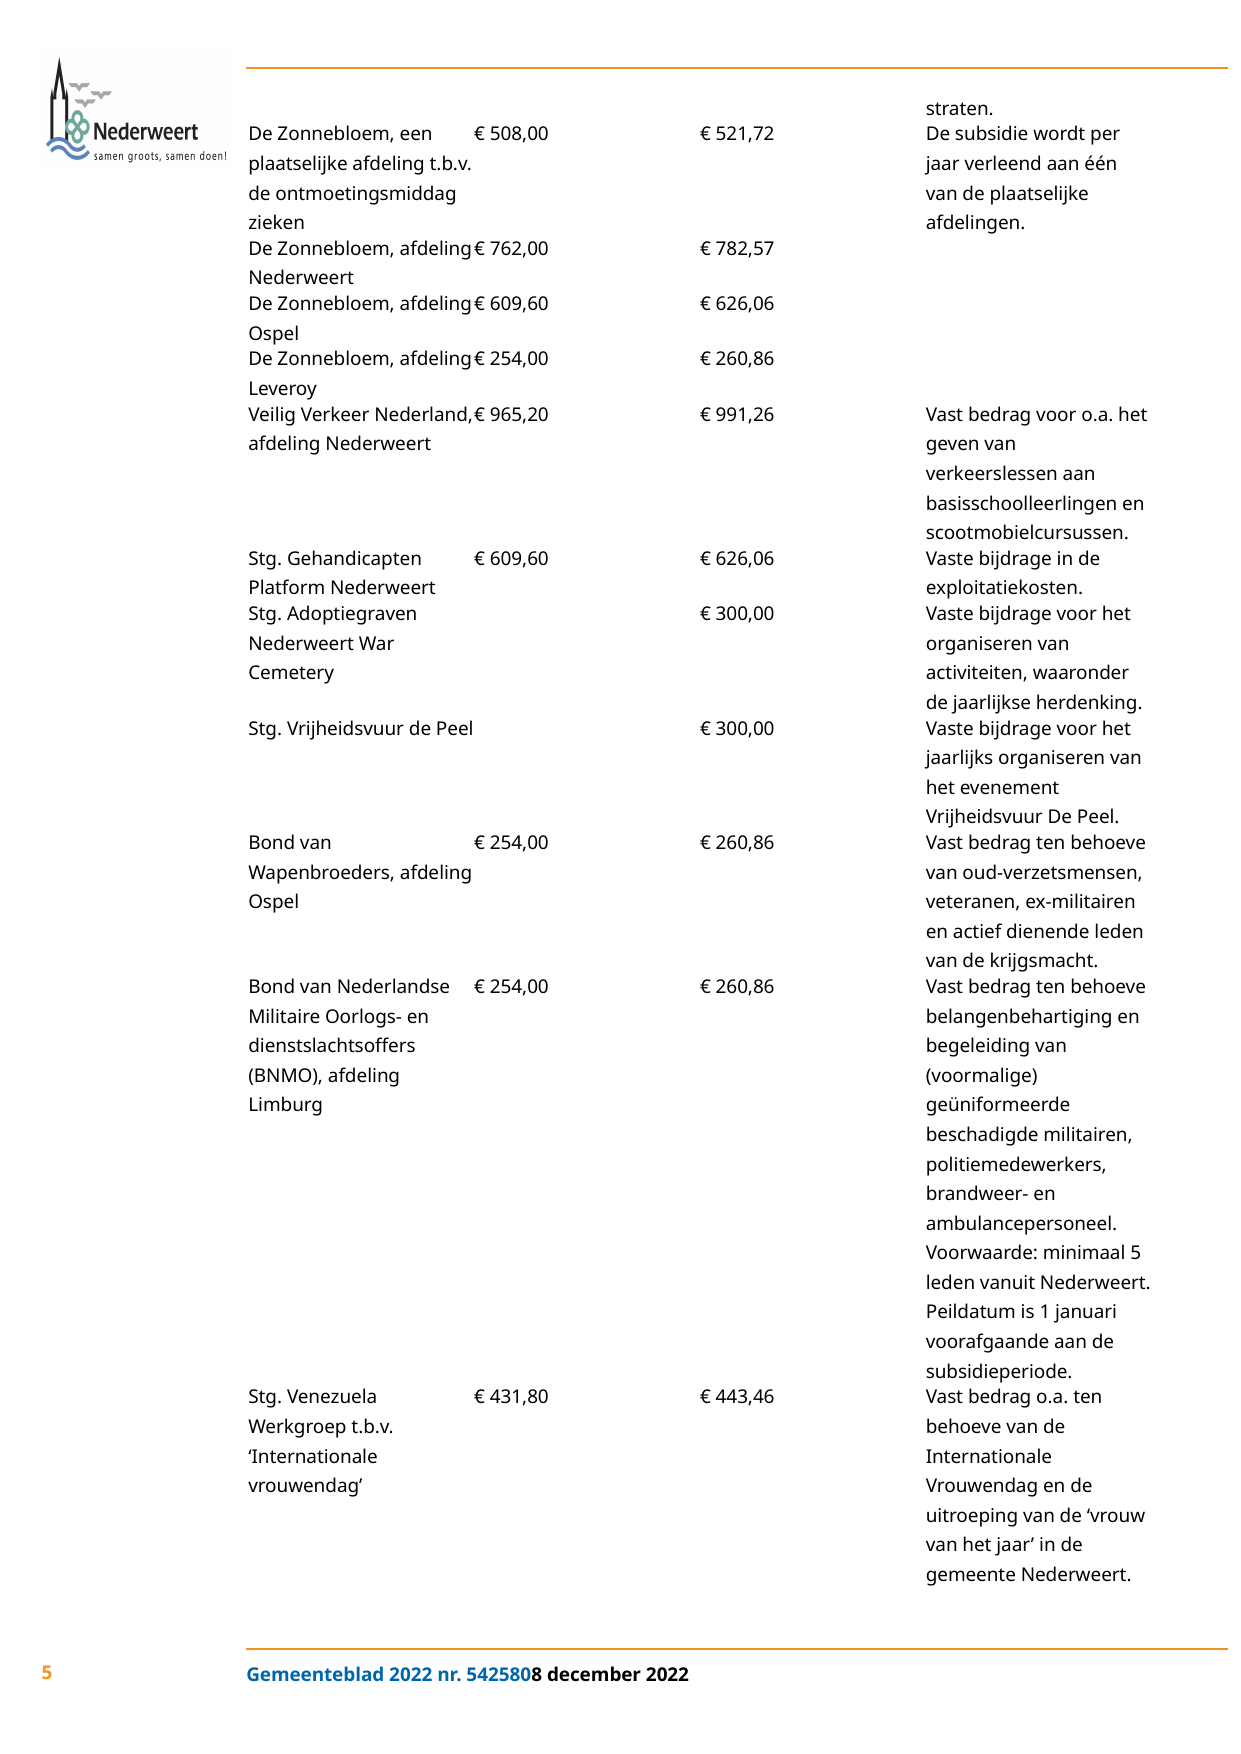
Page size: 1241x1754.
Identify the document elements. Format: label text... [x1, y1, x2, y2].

table_cell [248, 95, 474, 121]
table_cell Vaste bijdrage in de exploitatiekosten. [926, 545, 1152, 600]
table_cell € 300,00 [700, 600, 926, 715]
table_cell [474, 715, 700, 829]
table_cell [926, 290, 1152, 346]
table_cell Stg. Venezuela Werkgroep t.b.v. ‘Internationale vrouwendag’ [248, 1384, 474, 1587]
table_cell € 254,00 [474, 829, 700, 973]
table_cell Vast bedrag ten behoeve belangenbehartiging en begeleiding van (voormalige) geüniformeerde beschadigde militairen, politiemedewerkers, brandweer- en ambulancepersoneel. Voorwaarde: minimaal 5 leden vanuit Nederweert. Peildatum is 1 januari voorafgaande aan de subsidieperiode. [926, 973, 1152, 1384]
table_cell Stg. Gehandicapten Platform Nederweert [248, 545, 474, 600]
table_cell Bond van Wapenbroeders, afdeling Ospel [248, 829, 474, 973]
table_cell [926, 346, 1152, 401]
table_cell De subsidie wordt per jaar verleend aan één van de plaatselijke afdelingen. [926, 121, 1152, 235]
table_cell € 965,20 [474, 401, 700, 545]
picture [41, 47, 231, 172]
table_cell Vast bedrag voor o.a. het geven van verkeerslessen aan basisschoolleerlingen en scootmobielcursussen. [926, 401, 1152, 545]
table_cell € 762,00 [474, 235, 700, 290]
table_cell De Zonnebloem, afdeling Leveroy [248, 346, 474, 401]
table_cell € 260,86 [700, 829, 926, 973]
table_cell Veilig Verkeer Nederland, afdeling Nederweert [248, 401, 474, 545]
table_cell € 443,46 [700, 1384, 926, 1587]
table_cell € 300,00 [700, 715, 926, 829]
table_cell [926, 235, 1152, 290]
table_cell € 609,60 [474, 545, 700, 600]
table_cell € 609,60 [474, 290, 700, 346]
table_cell [474, 95, 700, 121]
table_cell [474, 600, 700, 715]
table_cell Vast bedrag ten behoeve van oud-verzetsmensen, veteranen, ex-militairen en actief dienende leden van de krijgsmacht. [926, 829, 1152, 973]
table_cell Vaste bijdrage voor het organiseren van activiteiten, waaronder de jaarlijkse herdenking. [926, 600, 1152, 715]
table_cell € 782,57 [700, 235, 926, 290]
table_cell straten. [926, 95, 1152, 121]
table_cell Vaste bijdrage voor het jaarlijks organiseren van het evenement Vrijheidsvuur De Peel. [926, 715, 1152, 829]
table_cell € 431,80 [474, 1384, 700, 1587]
table_cell Stg. Adoptiegraven Nederweert War Cemetery [248, 600, 474, 715]
table_cell De Zonnebloem, afdeling Nederweert [248, 235, 474, 290]
table_cell Vast bedrag o.a. ten behoeve van de Internationale Vrouwendag en de uitroeping van de ‘vrouw van het jaar’ in de gemeente Nederweert. [926, 1384, 1152, 1587]
table_cell Stg. Vrijheidsvuur de Peel [248, 715, 474, 829]
table_cell € 508,00 [474, 121, 700, 235]
table_cell € 260,86 [700, 346, 926, 401]
table_cell € 254,00 [474, 973, 700, 1384]
table_cell € 254,00 [474, 346, 700, 401]
table_cell € 626,06 [700, 290, 926, 346]
table_cell € 260,86 [700, 973, 926, 1384]
table_cell Bond van Nederlandse Militaire Oorlogs- en dienstslachtsoffers (BNMO), afdeling Limburg [248, 973, 474, 1384]
table_cell [700, 95, 926, 121]
table_cell De Zonnebloem, een plaatselijke afdeling t.b.v. de ontmoetingsmiddag zieken [248, 121, 474, 235]
table_cell De Zonnebloem, afdeling Ospel [248, 290, 474, 346]
table_cell € 991,26 [700, 401, 926, 545]
table_cell € 626,06 [700, 545, 926, 600]
table_cell € 521,72 [700, 121, 926, 235]
